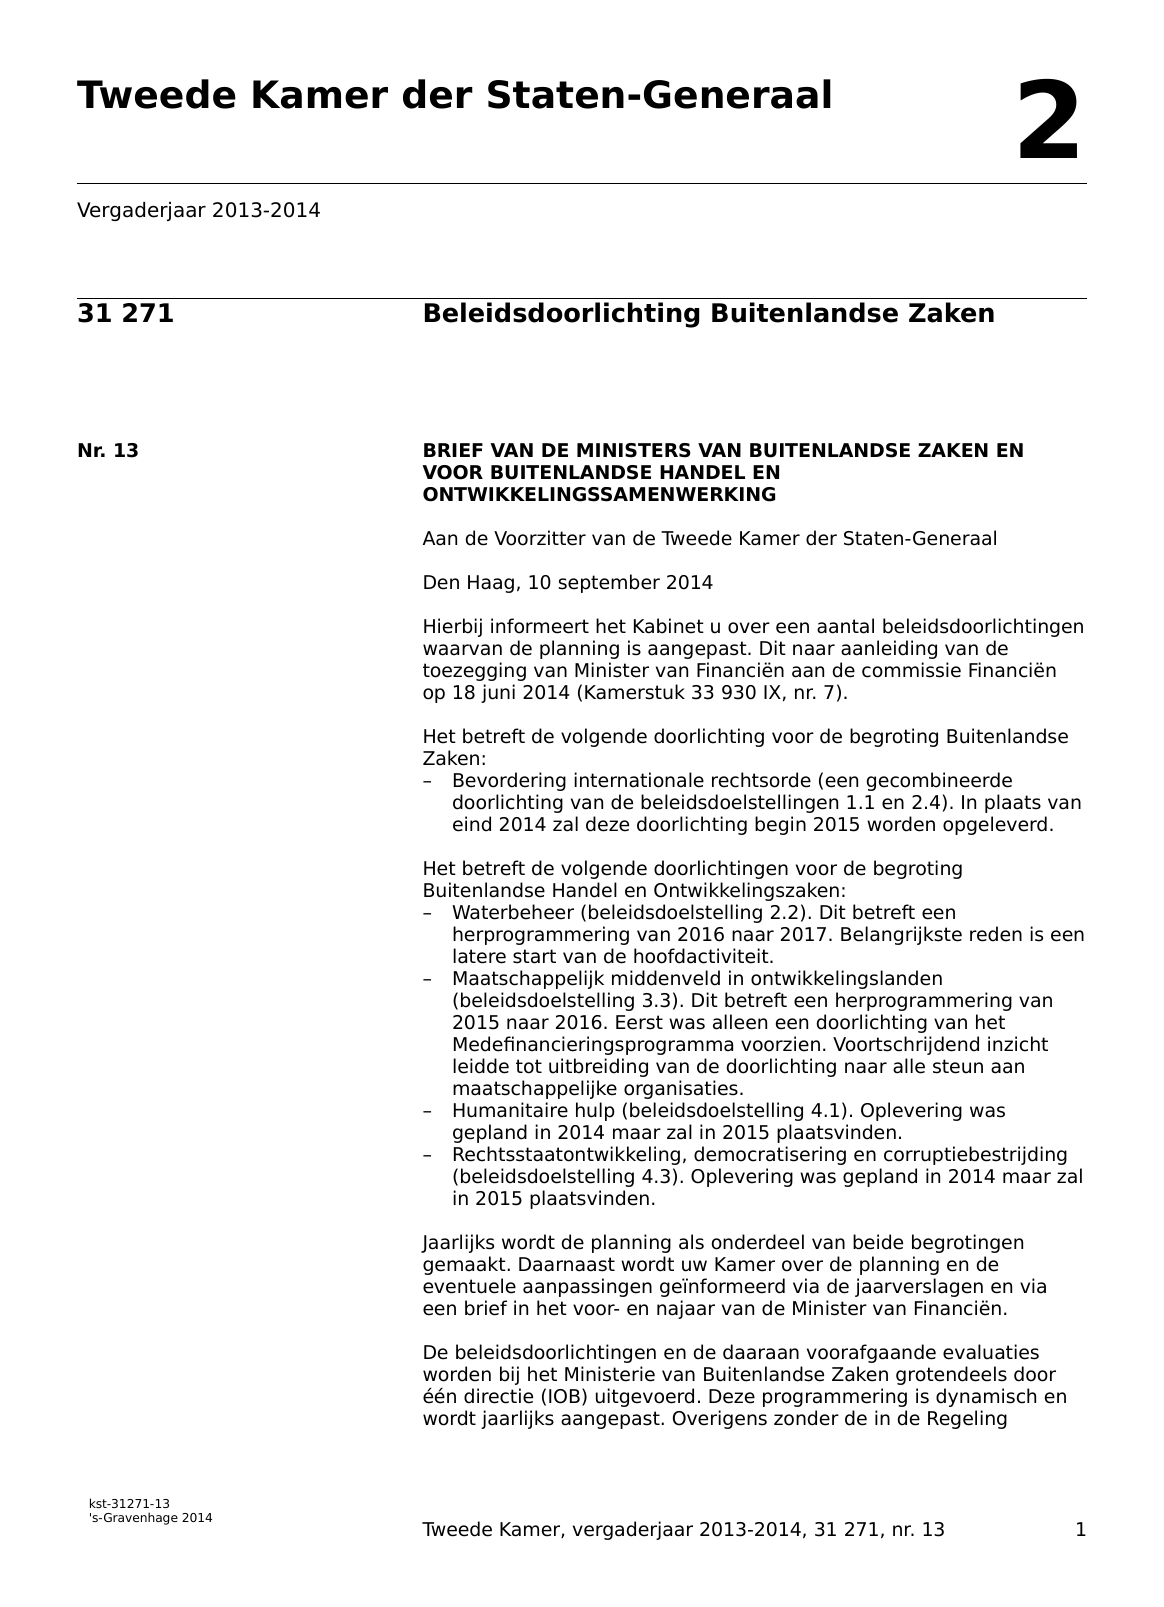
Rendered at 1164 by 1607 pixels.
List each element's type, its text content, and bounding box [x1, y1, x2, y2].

text Het betreft de volgende doorlichting voor de begroting Buitenlandse Zaken: [422, 726, 1087, 770]
subtitle 31 271 Beleidsdoorlichting Buitenlandse Zaken [77, 299, 1087, 329]
text Den Haag, 10 september 2014 [422, 572, 1087, 594]
table_header 2 [886, 59, 1087, 183]
subtitle Nr. 13 BRIEF VAN DE MINISTERS VAN BUITENLANDSE ZAKEN EN VOOR BUITENLANDSE HANDEL EN ONTWIKKELINGSSAMENWERKING [77, 440, 1087, 506]
table_header Tweede Kamer der Staten-Generaal [77, 59, 886, 183]
text Hierbij informeert het Kabinet u over een aantal beleidsdoorlichtingen waarvan de planning is aangepast. Dit naar aanleiding van de toezegging van Minister van Financiën aan de commissie Financiën op 18 juni 2014 (Kamerstuk 33 930 IX, nr. 7). [422, 616, 1087, 704]
text Het betreft de volgende doorlichtingen voor de begroting Buitenlandse Handel en Ontwikkelingszaken: [422, 858, 1087, 902]
table_cell Vergaderjaar 2013-2014 [77, 184, 1087, 298]
text Aan de Voorzitter van de Tweede Kamer der Staten-Generaal [422, 528, 1087, 550]
text – Humanitaire hulp (beleidsdoelstelling 4.1). Oplevering was gepland in 2014 maar zal in 2015 plaatsvinden. [422, 1100, 1087, 1144]
text – Bevordering internationale rechtsorde (een gecombineerde doorlichting van de beleidsdoelstellingen 1.1 en 2.4). In plaats van eind 2014 zal deze doorlichting begin 2015 worden opgeleverd. [422, 770, 1087, 836]
text – Waterbeheer (beleidsdoelstelling 2.2). Dit betreft een herprogrammering van 2016 naar 2017. Belangrijkste reden is een latere start van de hoofdactiviteit. [422, 902, 1087, 968]
text De beleidsdoorlichtingen en de daaraan voorafgaande evaluaties worden bij het Ministerie van Buitenlandse Zaken grotendeels door één directie (IOB) uitgevoerd. Deze programmering is dynamisch en wordt jaarlijks aangepast. Overigens zonder de in de Regeling [422, 1342, 1087, 1430]
text – Rechtsstaatontwikkeling, democratisering en corruptiebestrijding (beleidsdoelstelling 4.3). Oplevering was gepland in 2014 maar zal in 2015 plaatsvinden. [422, 1144, 1087, 1210]
text kst-31271-13 [88, 1497, 323, 1511]
text Jaarlijks wordt de planning als onderdeel van beide begrotingen gemaakt. Daarnaast wordt uw Kamer over de planning en de eventuele aanpassingen geïnformeerd via de jaarverslagen en via een brief in het voor- en najaar van de Minister van Financiën. [422, 1232, 1087, 1320]
text – Maatschappelijk middenveld in ontwikkelingslanden (beleidsdoelstelling 3.3). Dit betreft een herprogrammering van 2015 naar 2016. Eerst was alleen een doorlichting van het Medefinancieringsprogramma voorzien. Voortschrijdend inzicht leidde tot uitbreiding van de doorlichting naar alle steun aan maatschappelijke organisaties. [422, 968, 1087, 1100]
text 's-Gravenhage 2014 [88, 1511, 323, 1525]
